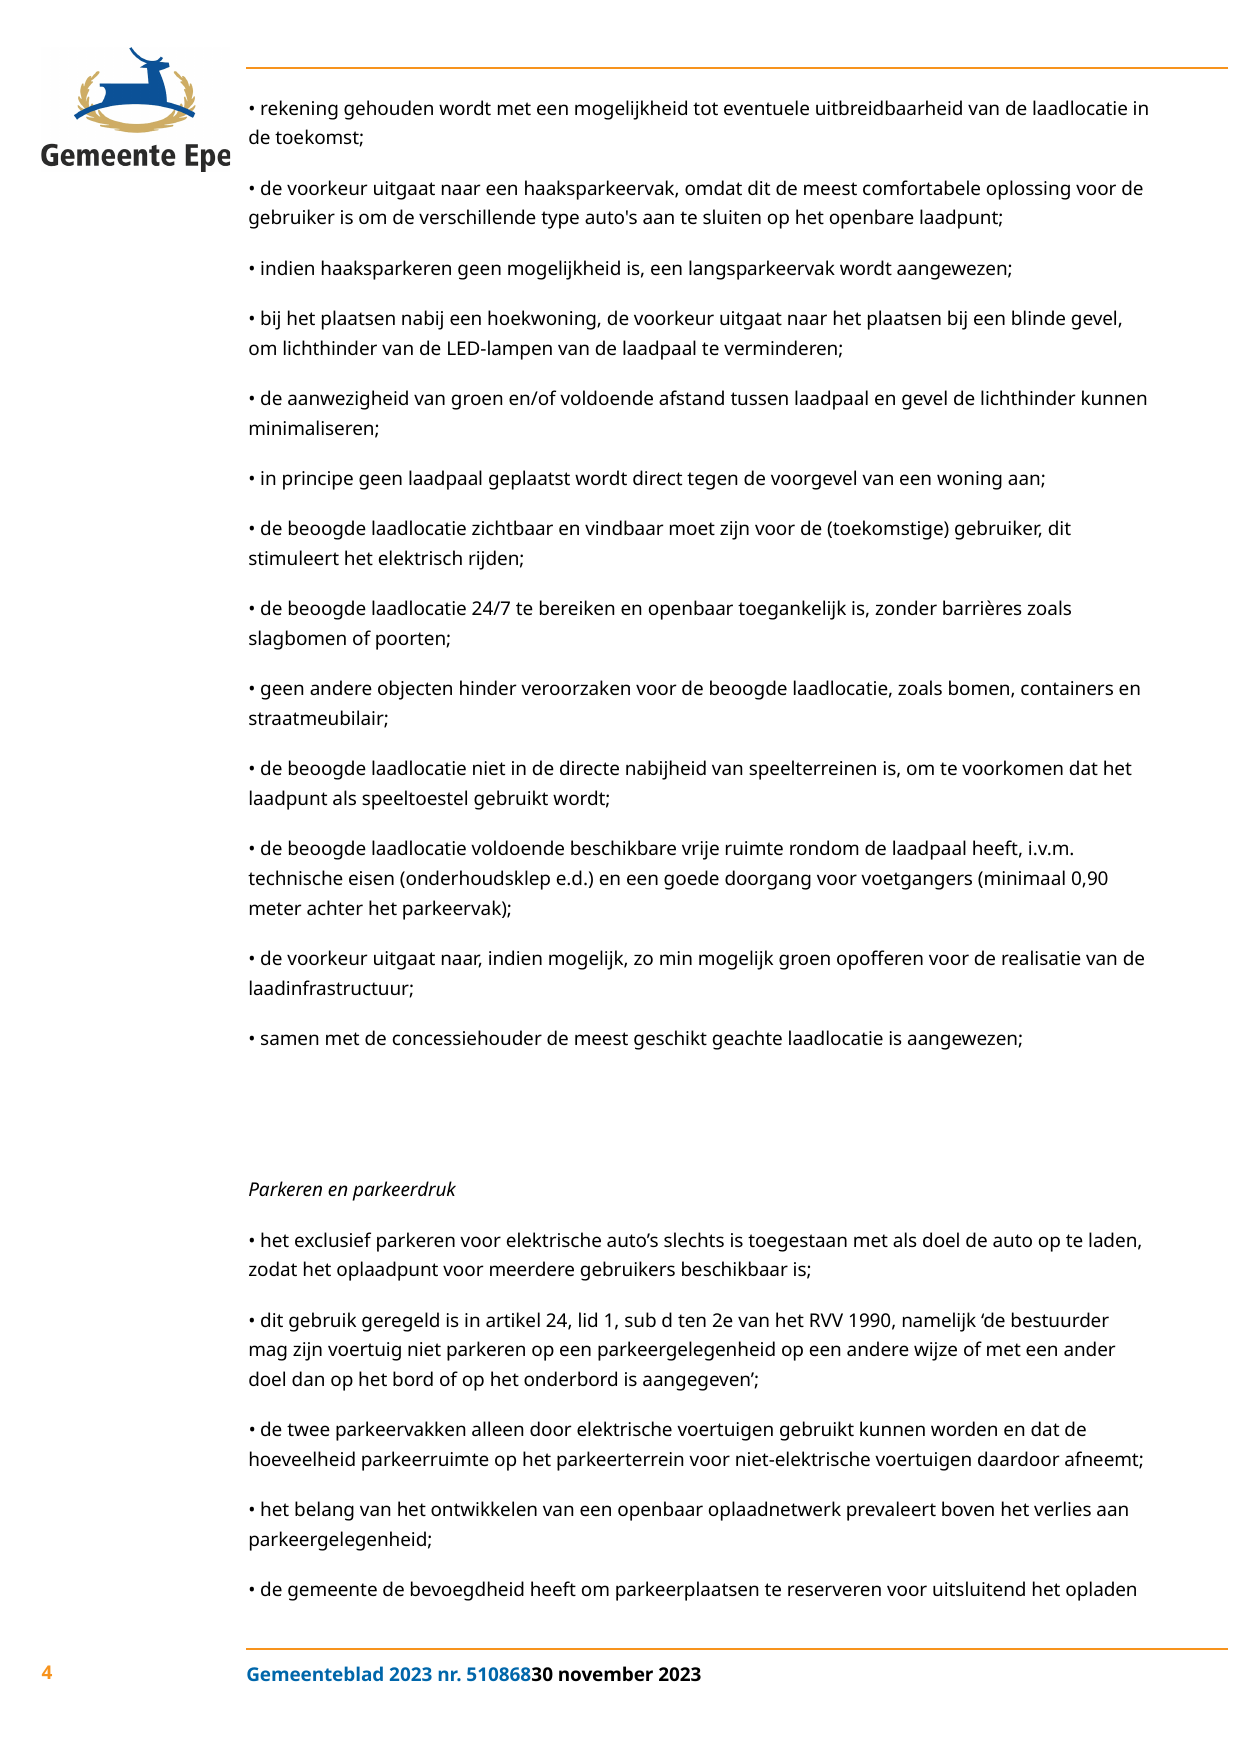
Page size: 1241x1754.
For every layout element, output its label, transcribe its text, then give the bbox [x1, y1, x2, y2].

text • de beoogde laadlocatie 24/7 te bereiken en openbaar toegankelijk is, zonder barrières zoals slagbomen of poorten; [248, 596, 1152, 651]
text • rekening gehouden wordt met een mogelijkheid tot eventuele uitbreidbaarheid van de laadlocatie in de toekomst; [248, 95, 1152, 150]
text • de beoogde laadlocatie zichtbaar en vindbaar moet zijn voor de (toekomstige) gebruiker, dit stimuleert het elektrisch rijden; [248, 516, 1152, 571]
text • de voorkeur uitgaat naar, indien mogelijk, zo min mogelijk groen opofferen voor de realisatie van de laadinfrastructuur; [248, 945, 1152, 1001]
text • de beoogde laadlocatie voldoende beschikbare vrije ruimte rondom de laadpaal heeft, i.v.m. technische eisen (onderhoudsklep e.d.) en een goede doorgang voor voetgangers (minimaal 0,90 meter achter het parkeervak); [248, 836, 1152, 921]
text • dit gebruik geregeld is in artikel 24, lid 1, sub d ten 2e van het RVV 1990, namelijk ‘de bestuurder mag zijn voertuig niet parkeren op een parkeergelegenheid op een andere wijze of met een ander doel dan op het bord of op het onderbord is aangegeven’; [248, 1307, 1152, 1392]
text • de twee parkeervakken alleen door elektrische voertuigen gebruikt kunnen worden en dat de hoeveelheid parkeerruimte op het parkeerterrein voor niet-elektrische voertuigen daardoor afneemt; [248, 1416, 1152, 1472]
picture [41, 47, 231, 172]
text • geen andere objecten hinder veroorzaken voor de beoogde laadlocatie, zoals bomen, containers en straatmeubilair; [248, 676, 1152, 731]
text • in principe geen laadpaal geplaatst wordt direct tegen de voorgevel van een woning aan; [248, 465, 1152, 491]
text • indien haaksparkeren geen mogelijkheid is, een langsparkeervak wordt aangewezen; [248, 255, 1152, 281]
text • de gemeente de bevoegdheid heeft om parkeerplaatsen te reserveren voor uitsluitend het opladen [248, 1576, 1152, 1602]
text • de voorkeur uitgaat naar een haaksparkeervak, omdat dit de meest comfortabele oplossing voor de gebruiker is om de verschillende type auto's aan te sluiten op het openbare laadpunt; [248, 175, 1152, 230]
text • de aanwezigheid van groen en/of voldoende afstand tussen laadpaal en gevel de lichthinder kunnen minimaliseren; [248, 385, 1152, 441]
text • bij het plaatsen nabij een hoekwoning, de voorkeur uitgaat naar het plaatsen bij een blinde gevel, om lichthinder van de LED-lampen van de laadpaal te verminderen; [248, 305, 1152, 361]
text • samen met de concessiehouder de meest geschikt geachte laadlocatie is aangewezen; [248, 1025, 1152, 1051]
text • het belang van het ontwikkelen van een openbaar oplaadnetwerk prevaleert boven het verlies aan parkeergelegenheid; [248, 1496, 1152, 1552]
text • de beoogde laadlocatie niet in de directe nabijheid van speelterreinen is, om te voorkomen dat het laadpunt als speeltoestel gebruikt wordt; [248, 756, 1152, 811]
text • het exclusief parkeren voor elektrische auto’s slechts is toegestaan met als doel de auto op te laden, zodat het oplaadpunt voor meerdere gebruikers beschikbaar is; [248, 1227, 1152, 1282]
text Parkeren en parkeerdruk [248, 1176, 1152, 1202]
